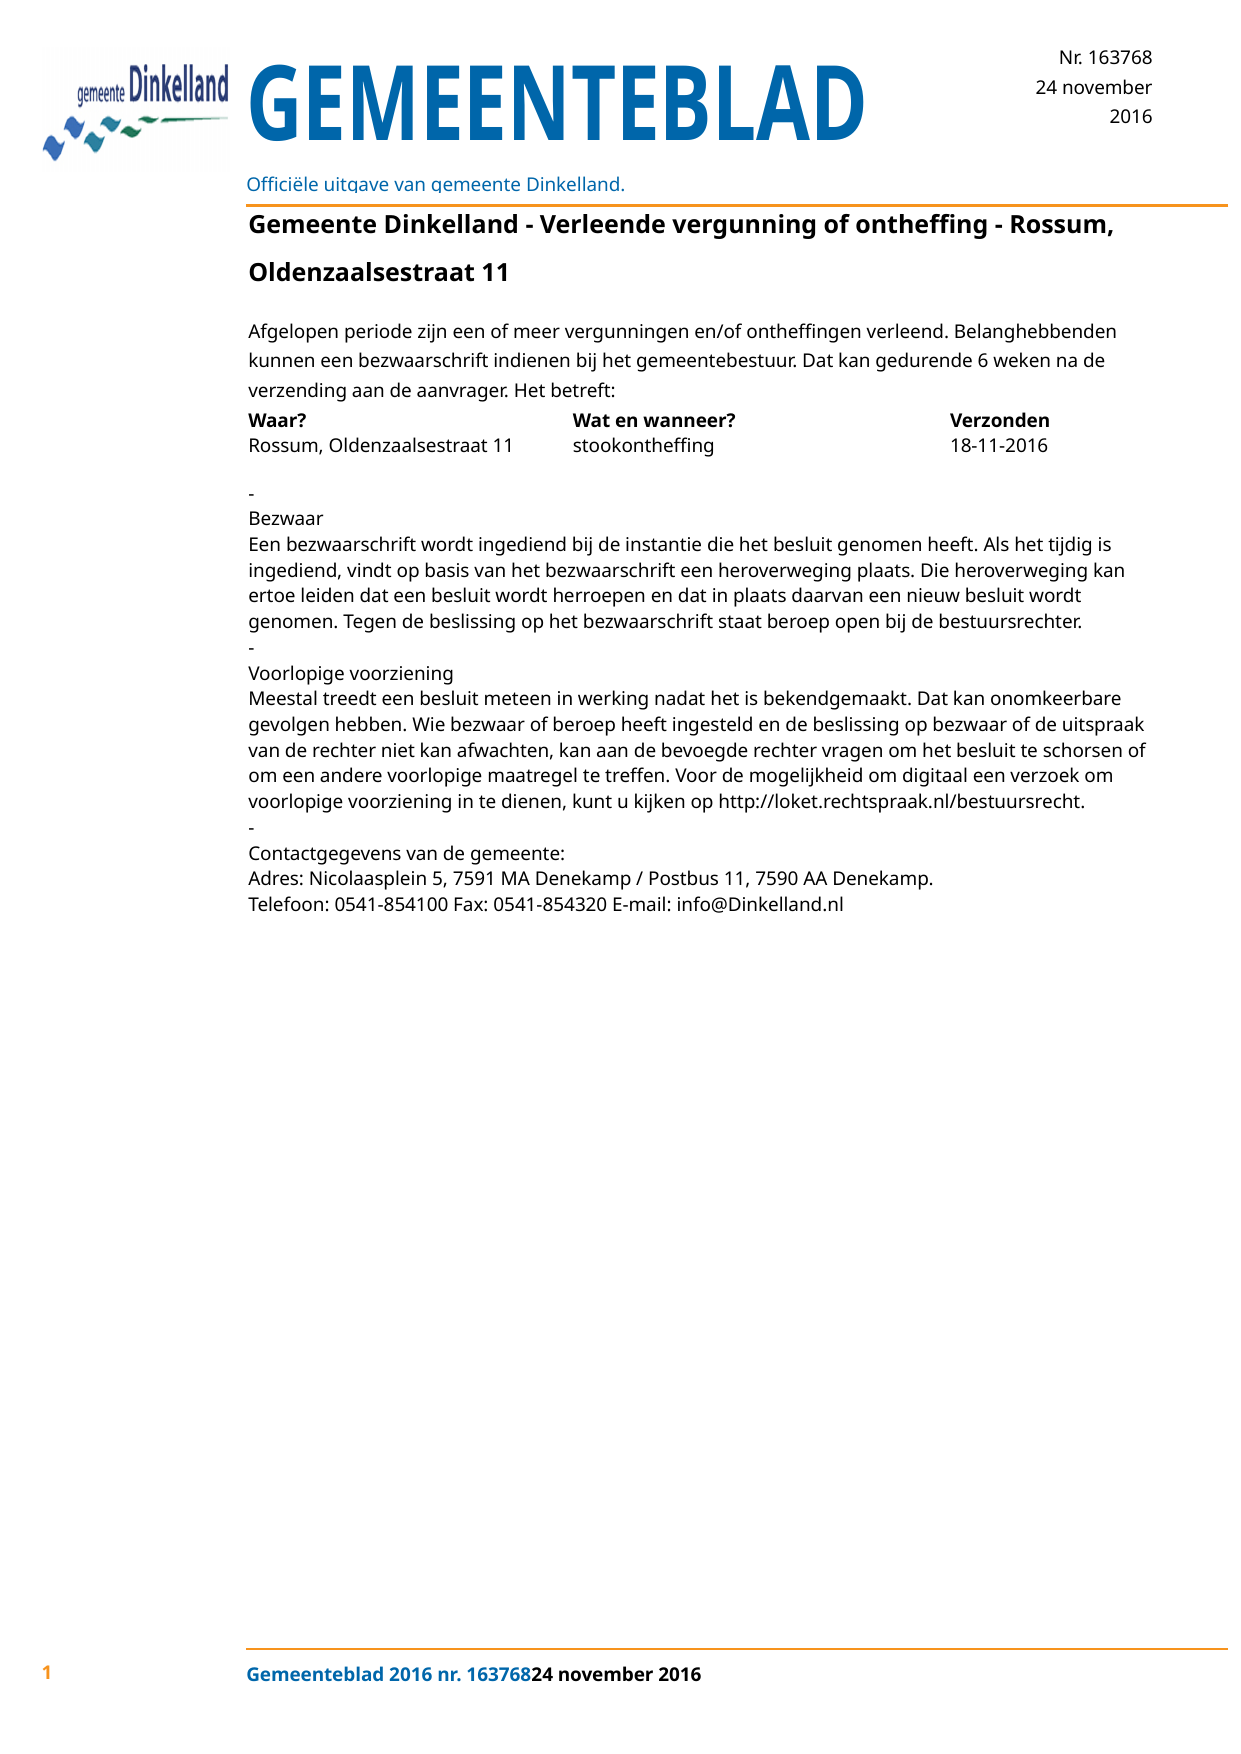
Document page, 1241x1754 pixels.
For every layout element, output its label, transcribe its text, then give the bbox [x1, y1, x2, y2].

text - [248, 480, 1152, 505]
text Telefoon: 0541-854100 Fax: 0541-854320 E-mail: info@Dinkelland.nl [248, 891, 1152, 917]
table_header Waar? [248, 407, 573, 432]
text Voorlopige voorziening [248, 660, 1152, 686]
text - [248, 814, 1152, 840]
text Bezwaar [248, 505, 1152, 531]
text Een bezwaarschrift wordt ingediend bij de instantie die het besluit genomen heeft. Als het tijdig is ingediend, vindt op basis van het bezwaarschrift een heroverweging plaats. Die heroverweging kan ertoe leiden dat een besluit wordt herroepen en dat in plaats daarvan een nieuw besluit wordt genomen. Tegen de beslissing op het bezwaarschrift staat beroep open bij de bestuursrechter. [248, 531, 1152, 634]
text Meestal treedt een besluit meteen in werking nadat het is bekendgemaakt. Dat kan onomkeerbare gevolgen hebben. Wie bezwaar of beroep heeft ingesteld en de beslissing op bezwaar of de uitspraak van de rechter niet kan afwachten, kan aan de bevoegde rechter vragen om het besluit te schorsen of om een andere voorlopige maatregel te treffen. Voor de mogelijkheid om digitaal een verzoek om voorlopige voorziening in te dienen, kunt u kijken op http://loket.rechtspraak.nl/bestuursrecht. [248, 686, 1152, 814]
picture [41, 47, 231, 172]
table_header Wat en wanneer? [573, 407, 950, 432]
text - [248, 634, 1152, 660]
table_header Verzonden [950, 407, 1152, 432]
text Afgelopen periode zijn een of meer vergunningen en/of ontheffingen verleend. Belanghebbenden kunnen een bezwaarschrift indienen bij het gemeentebestuur. Dat kan gedurende 6 weken na de verzending aan de aanvrager. Het betreft: [248, 318, 1152, 403]
table_cell 18-11-2016 [950, 433, 1152, 458]
table_cell stookontheffing [573, 433, 950, 458]
text Adres: Nicolaasplein 5, 7591 MA Denekamp / Postbus 11, 7590 AA Denekamp. [248, 866, 1152, 891]
text Contactgegevens van de gemeente: [248, 840, 1152, 866]
table_cell Rossum, Oldenzaalsestraat 11 [248, 433, 573, 458]
text Gemeente Dinkelland - Verleende vergunning of ontheffing - Rossum, Oldenzaalsestraat 11 [248, 207, 1152, 288]
